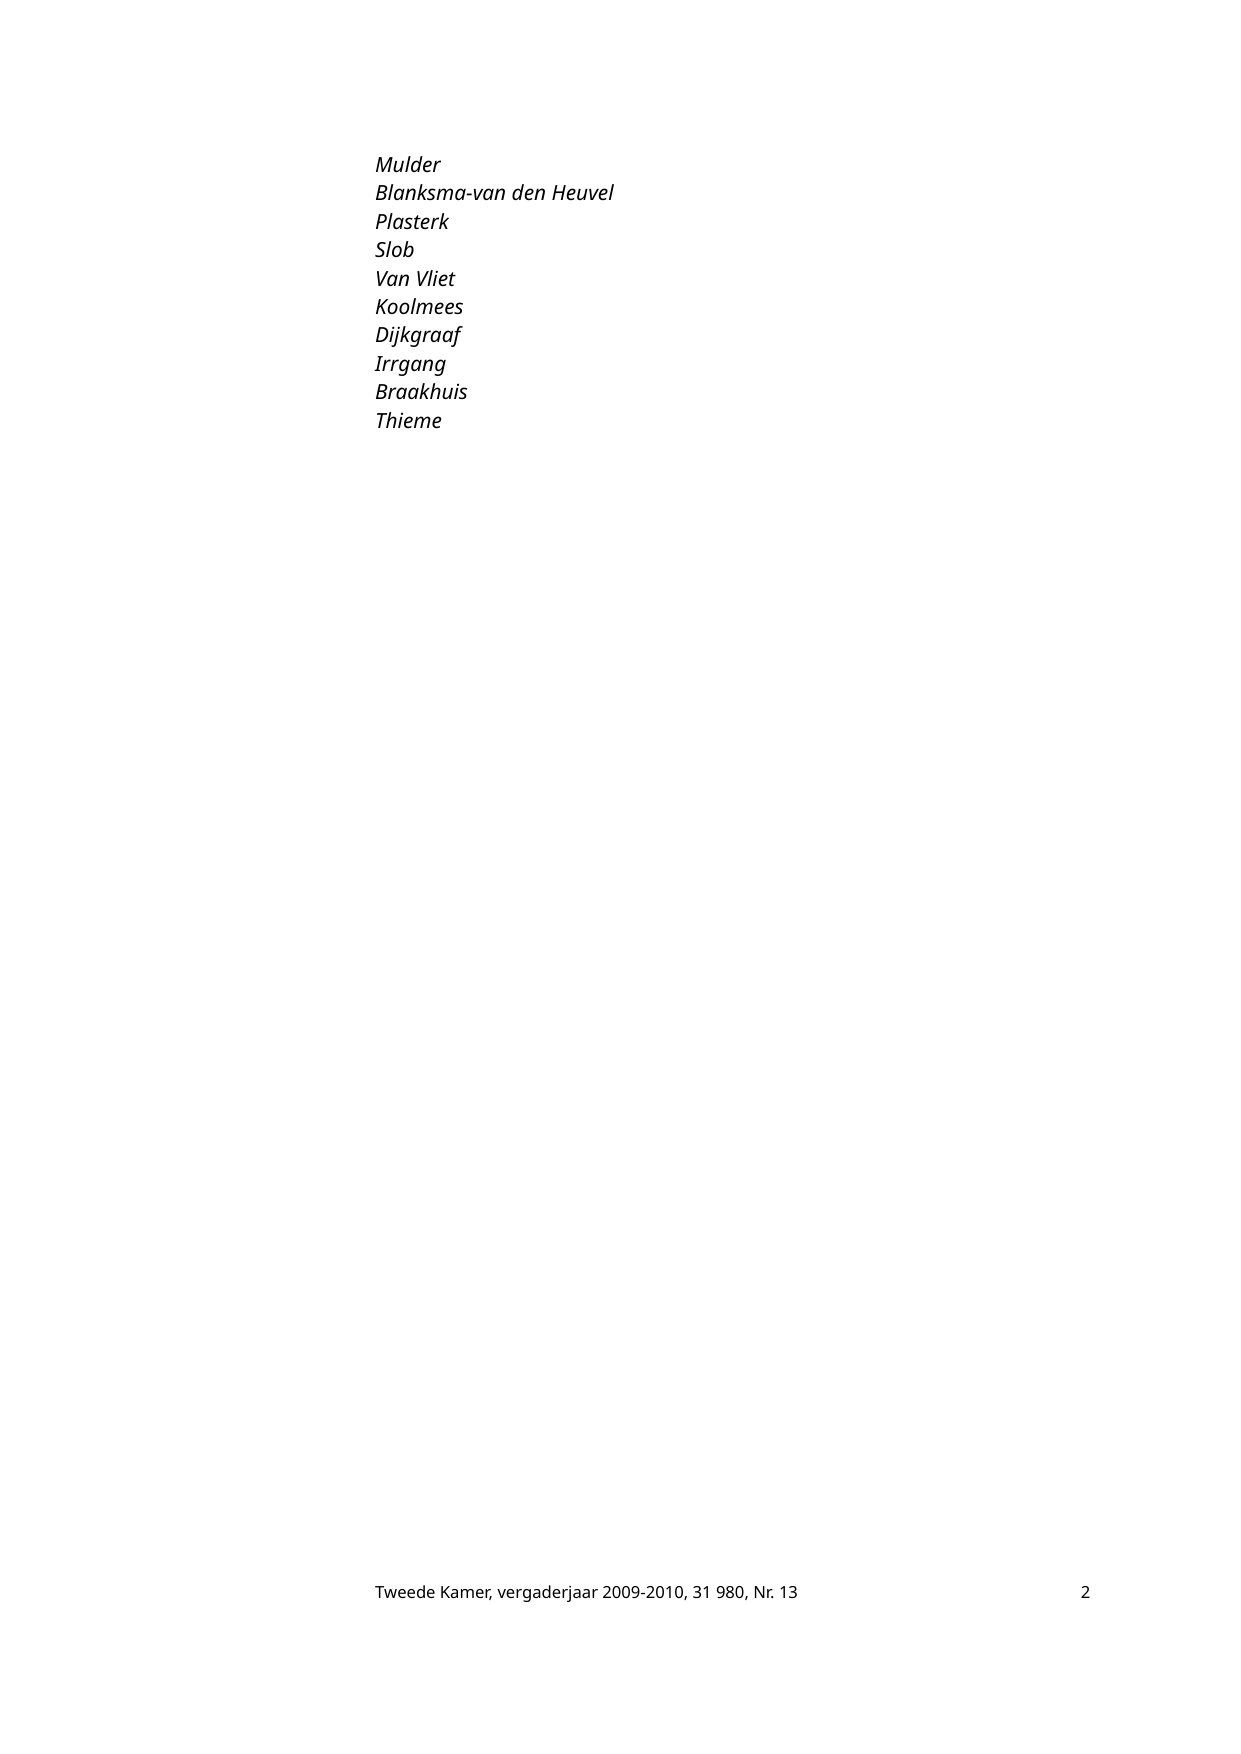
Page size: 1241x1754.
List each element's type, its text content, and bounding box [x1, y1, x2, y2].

text Koolmees [375, 292, 1090, 321]
text Slob [375, 235, 1090, 264]
text Blanksma-van den Heuvel [375, 178, 1090, 207]
text Irrgang [375, 349, 1090, 377]
text Braakhuis [375, 377, 1090, 406]
text Mulder [375, 150, 1090, 178]
text Plasterk [375, 207, 1090, 235]
text Van Vliet [375, 264, 1090, 292]
text Thieme [375, 406, 1090, 434]
text Dijkgraaf [375, 321, 1090, 349]
